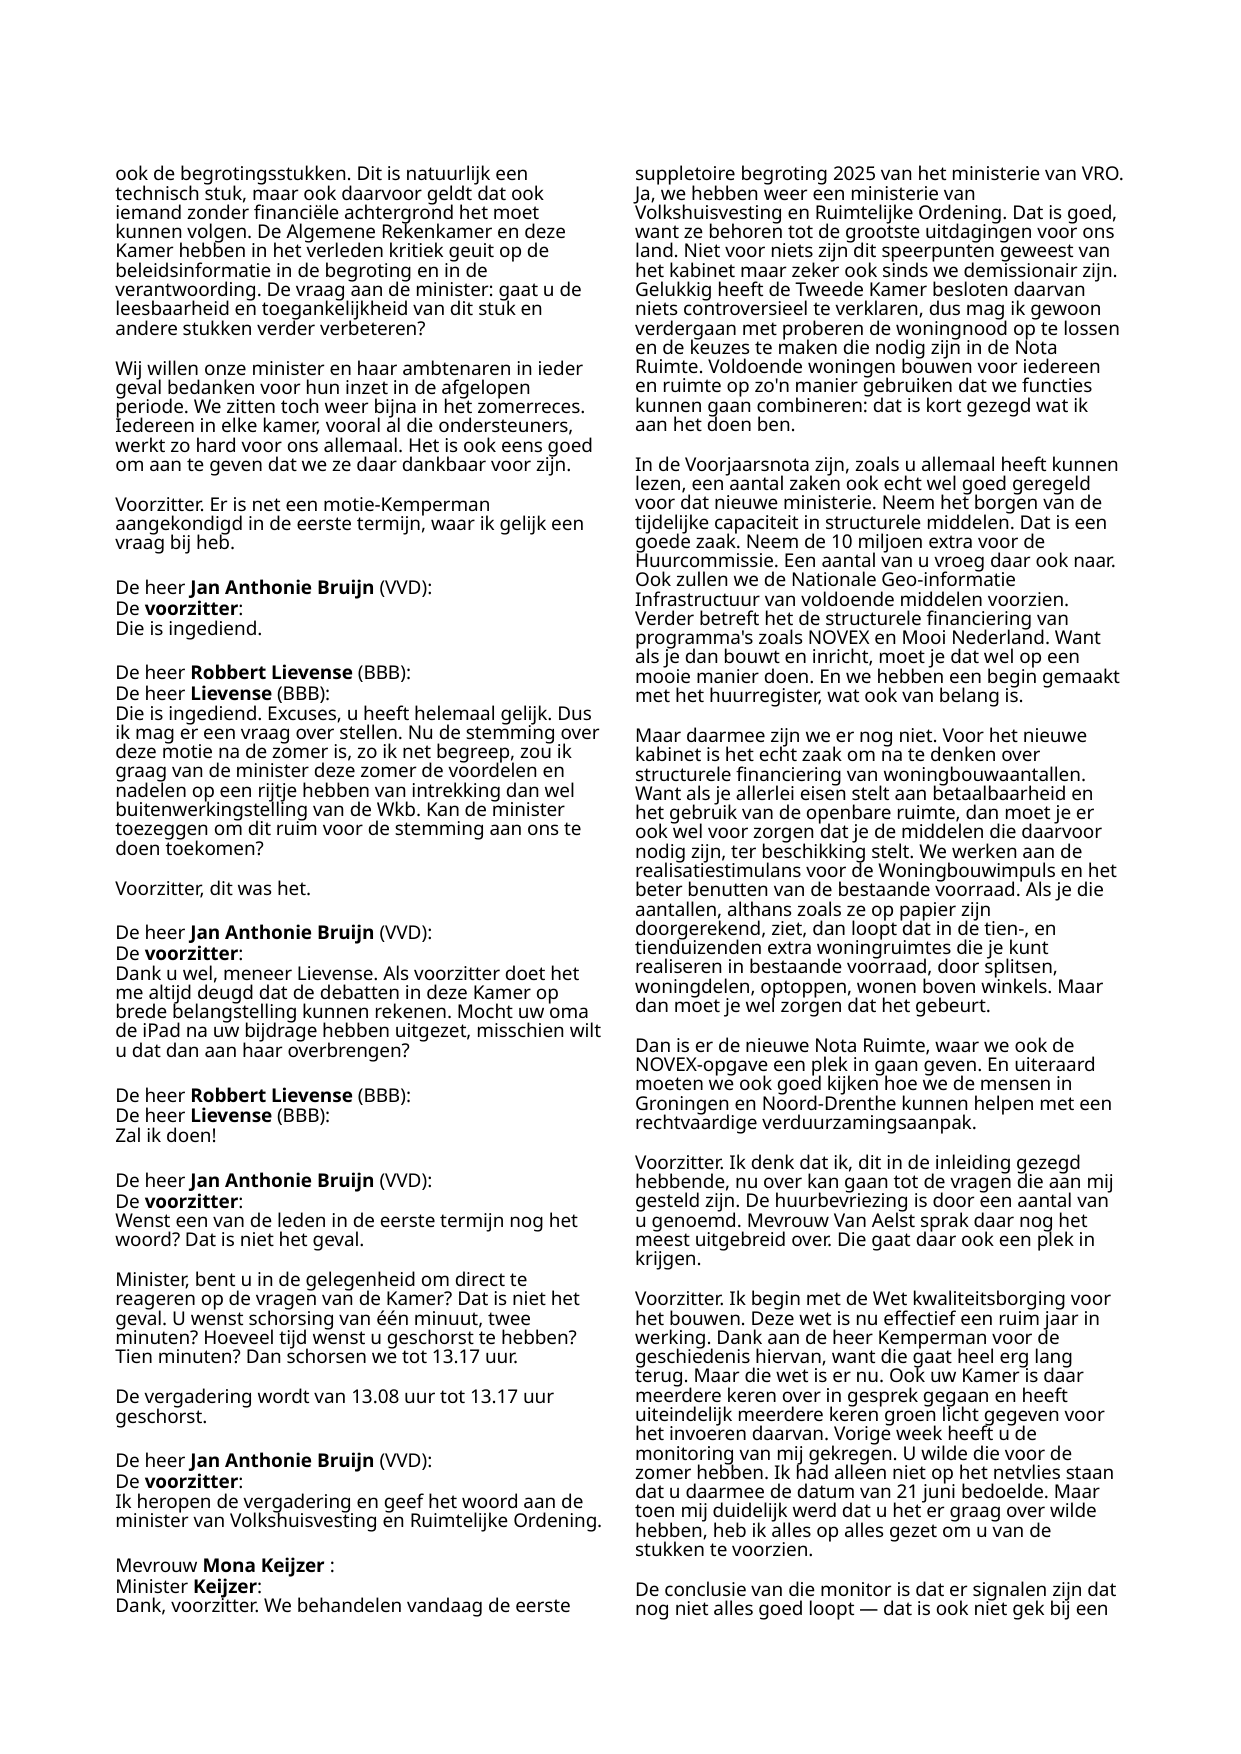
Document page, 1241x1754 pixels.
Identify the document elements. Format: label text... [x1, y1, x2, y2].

text De heer Robbert Lievense (BBB): [115, 1082, 605, 1107]
text Mevrouw Mona Keijzer : [115, 1552, 605, 1578]
text De heer Jan Anthonie Bruijn (VVD): [115, 574, 605, 600]
text Minister, bent u in de gelegenheid om direct te reageren op de vragen van de Kamer? Dat is niet het geval. U wenst schorsing van één minuut, twee minuten? Hoeveel tijd wenst u geschorst te hebben? Tien minuten? Dan schorsen we tot 13.17 uur. [115, 1271, 605, 1367]
text Die is ingediend. [115, 619, 605, 639]
text De heer Jan Anthonie Bruijn (VVD): [115, 1448, 605, 1473]
text suppletoire begroting 2025 van het ministerie van VRO. Ja, we hebben weer een ministerie van Volkshuisvesting en Ruimtelijke Ordening. Dat is goed, want ze behoren tot de grootste uitdagingen voor ons land. Niet voor niets zijn dit speerpunten geweest van het kabinet maar zeker ook sinds we demissionair zijn. Gelukkig heeft de Tweede Kamer besloten daarvan niets controversieel te verklaren, dus mag ik gewoon verdergaan met proberen de woningnood op te lossen en de keuzes te maken die nodig zijn in de Nota Ruimte. Voldoende woningen bouwen voor iedereen en ruimte op zo'n manier gebruiken dat we functies kunnen gaan combineren: dat is kort gezegd wat ik aan het doen ben. [635, 165, 1125, 435]
text Die is ingediend. Excuses, u heeft helemaal gelijk. Dus ik mag er een vraag over stellen. Nu de stemming over deze motie na de zomer is, zo ik net begreep, zou ik graag van de minister deze zomer de voordelen en nadelen op een rijtje hebben van intrekking dan wel buitenwerkingstelling van de Wkb. Kan de minister toezeggen om dit ruim voor de stemming aan ons te doen toekomen? [115, 704, 605, 859]
text De voorzitter: [115, 945, 605, 964]
text Voorzitter. Ik denk dat ik, dit in de inleiding gezegd hebbende, nu over kan gaan tot de vragen die aan mij gesteld zijn. De huurbevriezing is door een aantal van u genoemd. Mevrouw Van Aelst sprak daar nog het meest uitgebreid over. Die gaat daar ook een plek in krijgen. [635, 1154, 1125, 1269]
text Voorzitter, dit was het. [115, 879, 605, 899]
text ook de begrotingsstukken. Dit is natuurlijk een technisch stuk, maar ook daarvoor geldt dat ook iemand zonder financiële achtergrond het moet kunnen volgen. De Algemene Rekenkamer en deze Kamer hebben in het verleden kritiek geuit op de beleidsinformatie in de begroting en in de verantwoording. De vraag aan de minister: gaat u de leesbaarheid en toegankelijkheid van dit stuk en andere stukken verder verbeteren? [115, 165, 605, 339]
text Dan is er de nieuwe Nota Ruimte, waar we ook de NOVEX-opgave een plek in gaan geven. En uiteraard moeten we ook goed kijken hoe we de mensen in Groningen en Noord-Drenthe kunnen helpen met een rechtvaardige verduurzamingsaanpak. [635, 1037, 1125, 1133]
text Voorzitter. Er is net een motie-Kemperman aangekondigd in de eerste termijn, waar ik gelijk een vraag bij heb. [115, 496, 605, 554]
text De voorzitter: [115, 1473, 605, 1493]
text De voorzitter: [115, 600, 605, 619]
text Wenst een van de leden in de eerste termijn nog het woord? Dat is niet het geval. [115, 1212, 605, 1250]
text Minister Keijzer: [115, 1578, 605, 1597]
text In de Voorjaarsnota zijn, zoals u allemaal heeft kunnen lezen, een aantal zaken ook echt wel goed geregeld voor dat nieuwe ministerie. Neem het borgen van de tijdelijke capaciteit in structurele middelen. Dat is een goede zaak. Neem de 10 miljoen extra voor de Huurcommissie. Een aantal van u vroeg daar ook naar. Ook zullen we de Nationale Geo-informatie Infrastructuur van voldoende middelen voorzien. Verder betreft het de structurele financiering van programma's zoals NOVEX en Mooi Nederland. Want als je dan bouwt en inricht, moet je dat wel op een mooie manier doen. En we hebben een begin gemaakt met het huurregister, wat ook van belang is. [635, 456, 1125, 706]
text De heer Lievense (BBB): [115, 1107, 605, 1127]
text De voorzitter: [115, 1193, 605, 1212]
text De vergadering wordt van 13.08 uur tot 13.17 uur geschorst. [115, 1388, 605, 1427]
text Dank u wel, meneer Lievense. Als voorzitter doet het me altijd deugd dat de debatten in deze Kamer op brede belangstelling kunnen rekenen. Mocht uw oma de iPad na uw bijdrage hebben uitgezet, misschien wilt u dat dan aan haar overbrengen? [115, 964, 605, 1061]
text De heer Jan Anthonie Bruijn (VVD): [115, 1167, 605, 1193]
text Zal ik doen! [115, 1127, 605, 1146]
text De heer Lievense (BBB): [115, 685, 605, 704]
text De heer Jan Anthonie Bruijn (VVD): [115, 919, 605, 945]
text Maar daarmee zijn we er nog niet. Voor het nieuwe kabinet is het echt zaak om na te denken over structurele financiering van woningbouwaantallen. Want als je allerlei eisen stelt aan betaalbaarheid en het gebruik van de openbare ruimte, dan moet je er ook wel voor zorgen dat je de middelen die daarvoor nodig zijn, ter beschikking stelt. We werken aan de realisatiestimulans voor de Woningbouwimpuls en het beter benutten van de bestaande voorraad. Als je die aantallen, althans zoals ze op papier zijn doorgerekend, ziet, dan loopt dat in de tien-, en tienduizenden extra woningruimtes die je kunt realiseren in bestaande voorraad, door splitsen, woningdelen, optoppen, wonen boven winkels. Maar dan moet je wel zorgen dat het gebeurt. [635, 727, 1125, 1016]
text Ik heropen de vergadering en geef het woord aan de minister van Volkshuisvesting en Ruimtelijke Ordening. [115, 1493, 605, 1531]
text Dank, voorzitter. We behandelen vandaag de eerste [115, 1597, 605, 1616]
text De conclusie van die monitor is dat er signalen zijn dat nog niet alles goed loopt — dat is ook niet gek bij een [635, 1581, 1125, 1619]
text Voorzitter. Ik begin met de Wet kwaliteitsborging voor het bouwen. Deze wet is nu effectief een ruim jaar in werking. Dank aan de heer Kemperman voor de geschiedenis hiervan, want die gaat heel erg lang terug. Maar die wet is er nu. Ook uw Kamer is daar meerdere keren over in gesprek gegaan en heeft uiteindelijk meerdere keren groen licht gegeven voor het invoeren daarvan. Vorige week heeft u de monitoring van mij gekregen. U wilde die voor de zomer hebben. Ik had alleen niet op het netvlies staan dat u daarmee de datum van 21 juni bedoelde. Maar toen mij duidelijk werd dat u het er graag over wilde hebben, heb ik alles op alles gezet om u van de stukken te voorzien. [635, 1290, 1125, 1560]
text Wij willen onze minister en haar ambtenaren in ieder geval bedanken voor hun inzet in de afgelopen periode. We zitten toch weer bijna in het zomerreces. Iedereen in elke kamer, vooral al die ondersteuners, werkt zo hard voor ons allemaal. Het is ook eens goed om aan te geven dat we ze daar dankbaar voor zijn. [115, 359, 605, 475]
text De heer Robbert Lievense (BBB): [115, 659, 605, 685]
